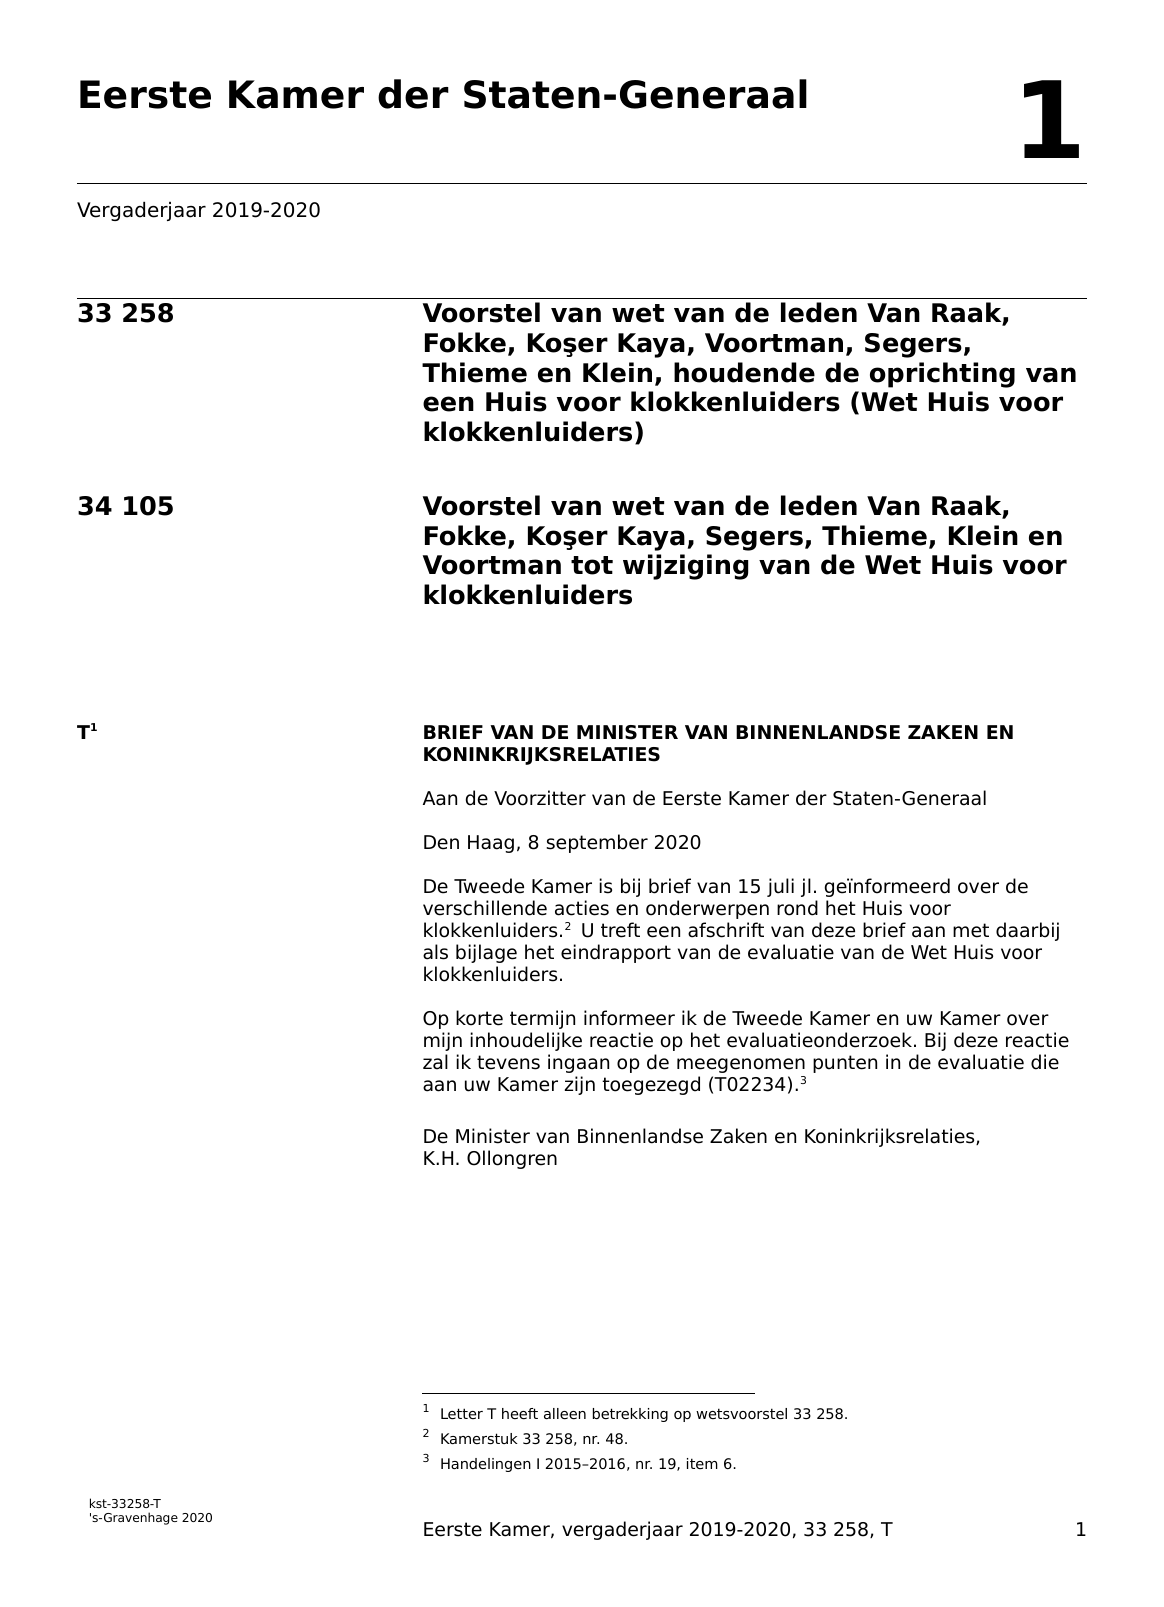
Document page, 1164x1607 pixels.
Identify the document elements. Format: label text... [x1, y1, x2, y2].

text De Tweede Kamer is bij brief van 15 juli jl. geïnformeerd over de verschillende acties en onderwerpen rond het Huis voor klokkenluiders. U treft een afschrift van deze brief aan met daarbij als bijlage het eindrapport van de evaluatie van de Wet Huis voor klokkenluiders. [422, 876, 1087, 986]
text Den Haag, 8 september 2020 [422, 832, 1087, 854]
text Kamerstuk 33 258, nr. 48. [422, 1427, 1087, 1449]
subtitle 33 258 Voorstel van wet van de leden Van Raak, Fokke, Koşer Kaya, Voortman, Segers, Thieme en Klein, houdende de oprichting van een Huis voor klokkenluiders (Wet Huis voor klokkenluiders) [77, 299, 1087, 447]
text Op korte termijn informeer ik de Tweede Kamer en uw Kamer over mijn inhoudelijke reactie op het evaluatieonderzoek. Bij deze reactie zal ik tevens ingaan op de meegenomen punten in de evaluatie die aan uw Kamer zijn toegezegd (T02234). [422, 1008, 1087, 1096]
subtitle 34 105 Voorstel van wet van de leden Van Raak, Fokke, Koşer Kaya, Segers, Thieme, Klein en Voortman tot wijziging van de Wet Huis voor klokkenluiders [77, 492, 1087, 611]
table_cell Vergaderjaar 2019-2020 [77, 184, 1087, 298]
text kst-33258-T [88, 1497, 323, 1511]
text De Minister van Binnenlandse Zaken en Koninkrijksrelaties, K.H. Ollongren [422, 1126, 1087, 1170]
table_header Eerste Kamer der Staten-Generaal [77, 59, 886, 183]
text 's-Gravenhage 2020 [88, 1511, 323, 1525]
text Handelingen I 2015–2016, nr. 19, item 6. [422, 1452, 1087, 1474]
table_header 1 [886, 59, 1087, 183]
text Aan de Voorzitter van de Eerste Kamer der Staten-Generaal [422, 788, 1087, 810]
text Letter T heeft alleen betrekking op wetsvoorstel 33 258. [422, 1402, 1087, 1424]
subtitle T BRIEF VAN DE MINISTER VAN BINNENLANDSE ZAKEN EN KONINKRIJKSRELATIES [77, 722, 1087, 766]
